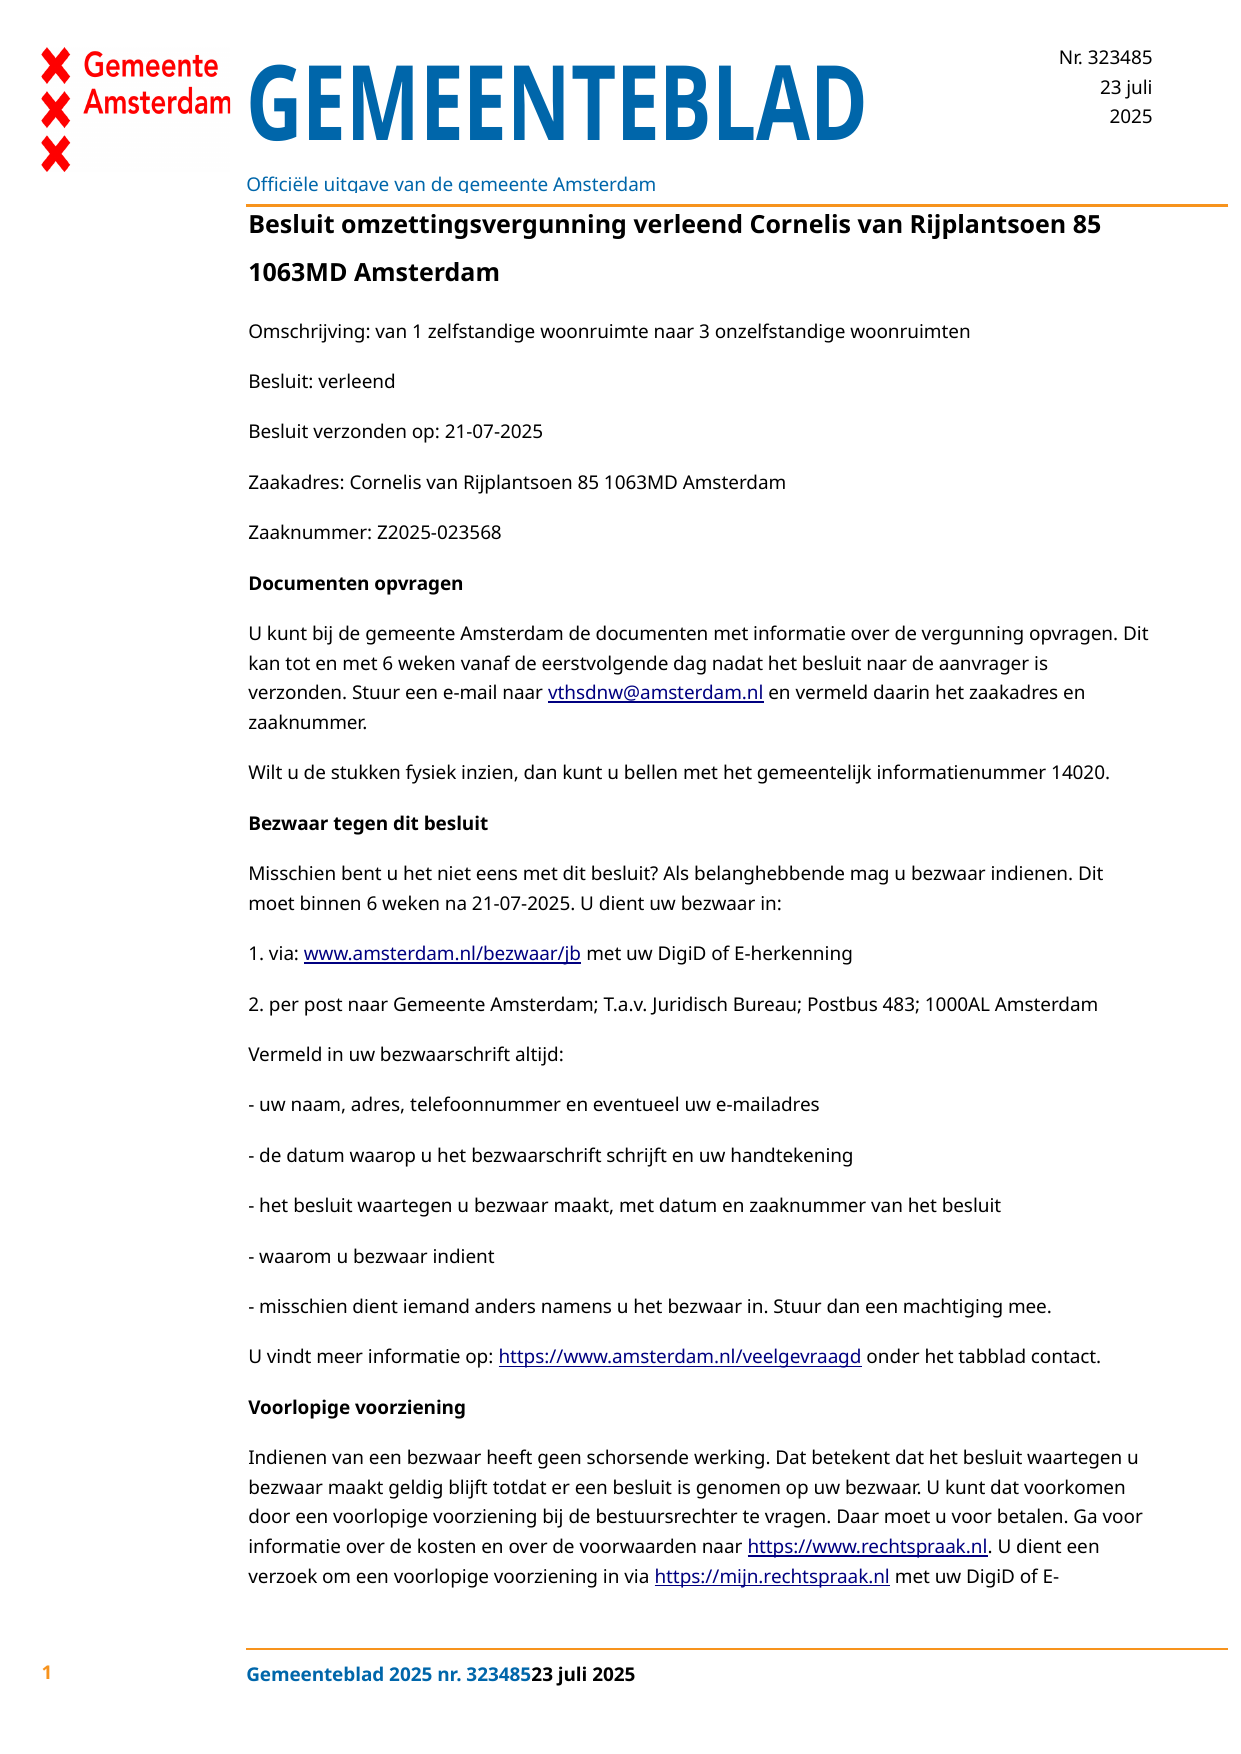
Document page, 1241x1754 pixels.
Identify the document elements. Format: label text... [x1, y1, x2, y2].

text - uw naam, adres, telefoonnummer en eventueel uw e-mailadres [248, 1092, 1152, 1117]
text Omschrijving: van 1 zelfstandige woonruimte naar 3 onzelfstandige woonruimten [248, 318, 1152, 344]
text U vindt meer informatie op: https://www.amsterdam.nl/veelgevraagd onder het tabblad contact. [248, 1344, 1152, 1369]
text Misschien bent u het niet eens met dit besluit? Als belanghebbende mag u bezwaar indienen. Dit moet binnen 6 weken na 21-07-2025. U dient uw bezwaar in: [248, 860, 1152, 916]
text - de datum waarop u het bezwaarschrift schrijft en uw handtekening [248, 1142, 1152, 1168]
text Voorlopige voorziening [248, 1394, 1152, 1420]
text Zaaknummer: Z2025-023568 [248, 519, 1152, 545]
picture [41, 47, 231, 172]
text Documenten opvragen [248, 570, 1152, 596]
text Bezwaar tegen dit besluit [248, 810, 1152, 836]
text 1. via: www.amsterdam.nl/bezwaar/jb met uw DigiD of E-herkenning [248, 940, 1152, 966]
text Besluit verzonden op: 21-07-2025 [248, 419, 1152, 444]
text - misschien dient iemand anders namens u het bezwaar in. Stuur dan een machtiging mee. [248, 1293, 1152, 1319]
text - het besluit waartegen u bezwaar maakt, met datum en zaaknummer van het besluit [248, 1192, 1152, 1218]
text Besluit: verleend [248, 368, 1152, 394]
text U kunt bij de gemeente Amsterdam de documenten met informatie over de vergunning opvragen. Dit kan tot en met 6 weken vanaf de eerstvolgende dag nadat het besluit naar de aanvrager is verzonden. Stuur een e-mail naar vthsdnw@amsterdam.nl en vermeld daarin het zaakadres en zaaknummer. [248, 620, 1152, 735]
text Vermeld in uw bezwaarschrift altijd: [248, 1041, 1152, 1067]
text Wilt u de stukken fysiek inzien, dan kunt u bellen met het gemeentelijk informatienummer 14020. [248, 759, 1152, 785]
text 2. per post naar Gemeente Amsterdam; T.a.v. Juridisch Bureau; Postbus 483; 1000AL Amsterdam [248, 991, 1152, 1017]
text Zaakadres: Cornelis van Rijplantsoen 85 1063MD Amsterdam [248, 469, 1152, 495]
text Indienen van een bezwaar heeft geen schorsende werking. Dat betekent dat het besluit waartegen u bezwaar maakt geldig blijft totdat er een besluit is genomen op uw bezwaar. U kunt dat voorkomen door een voorlopige voorziening bij de bestuursrechter te vragen. Daar moet u voor betalen. Ga voor informatie over de kosten en over de voorwaarden naar https://www.rechtspraak.nl. U dient een verzoek om een voorlopige voorziening in via https://mijn.rechtspraak.nl met uw DigiD of E- [248, 1444, 1152, 1589]
text Besluit omzettingsvergunning verleend Cornelis van Rijplantsoen 85 1063MD Amsterdam [248, 207, 1152, 288]
text - waarom u bezwaar indient [248, 1243, 1152, 1269]
